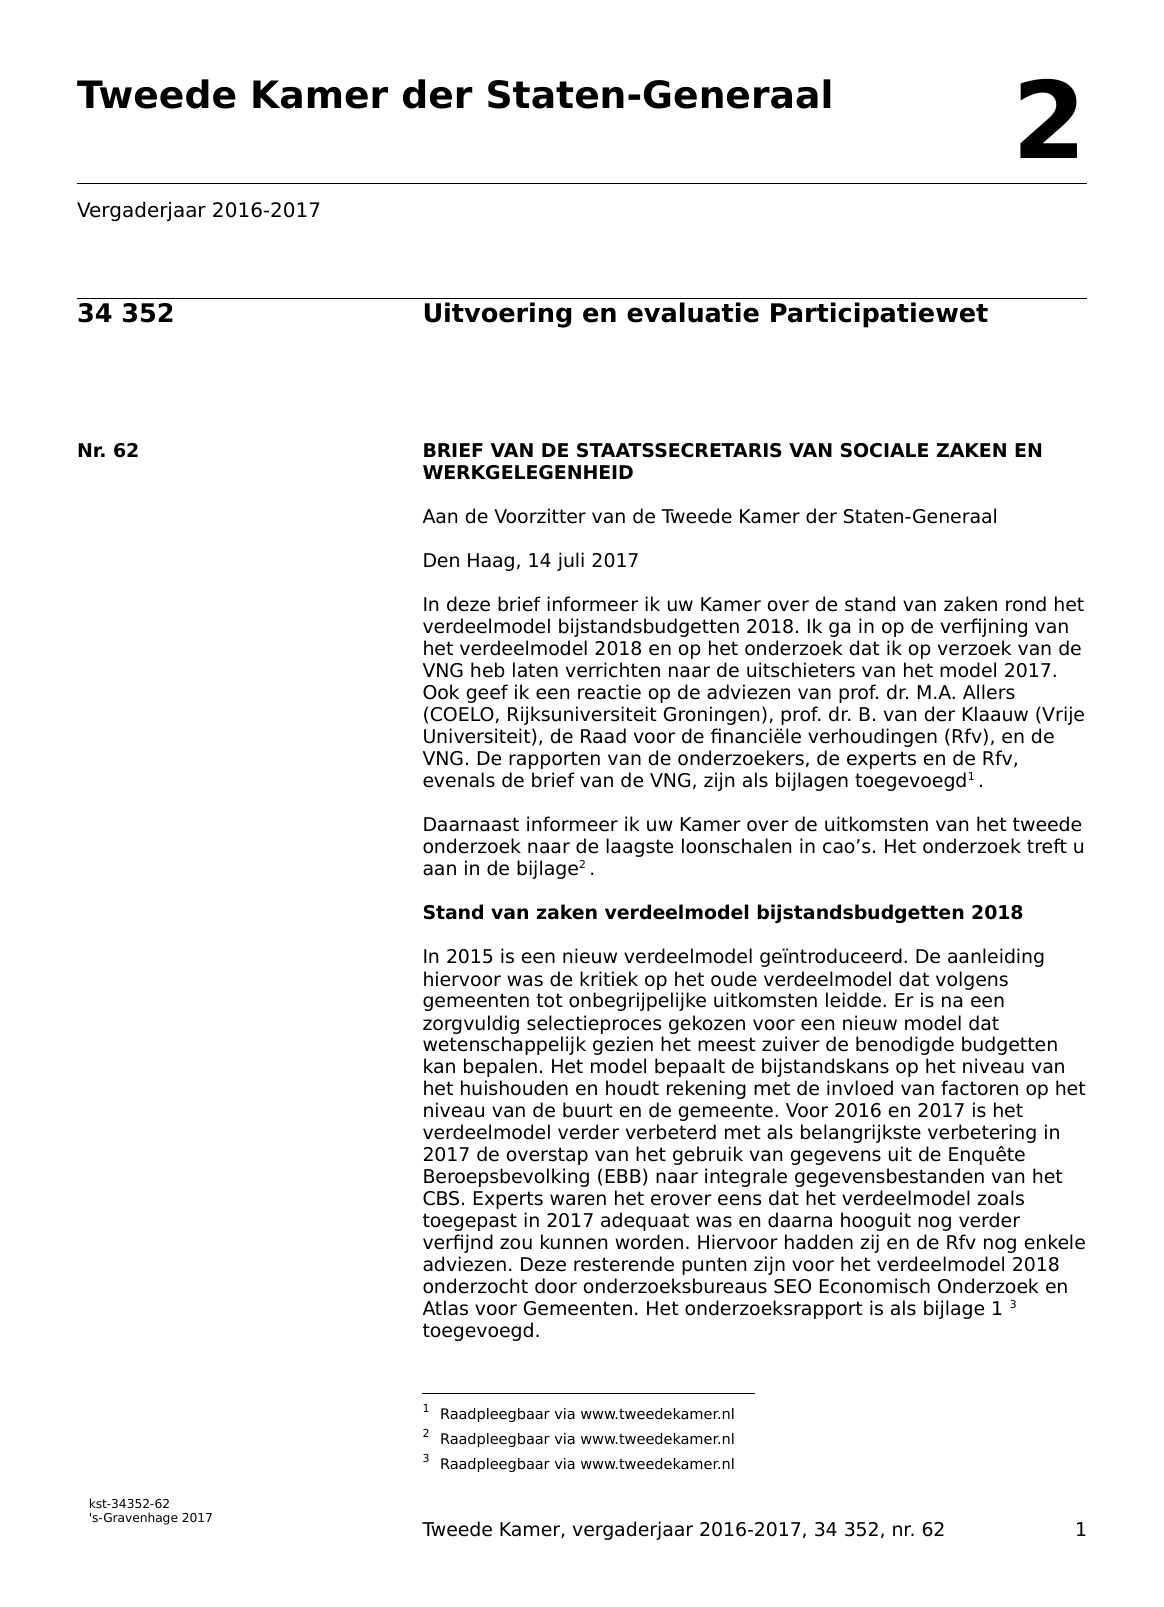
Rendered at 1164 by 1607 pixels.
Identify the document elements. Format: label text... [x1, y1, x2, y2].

text Den Haag, 14 juli 2017 [422, 550, 1087, 572]
text In 2015 is een nieuw verdeelmodel geïntroduceerd. De aanleiding hiervoor was de kritiek op het oude verdeelmodel dat volgens gemeenten tot onbegrijpelijke uitkomsten leidde. Er is na een zorgvuldig selectieproces gekozen voor een nieuw model dat wetenschappelijk gezien het meest zuiver de benodigde budgetten kan bepalen. Het model bepaalt de bijstandskans op het niveau van het huishouden en houdt rekening met de invloed van factoren op het niveau van de buurt en de gemeente. Voor 2016 en 2017 is het verdeelmodel verder verbeterd met als belangrijkste verbetering in 2017 de overstap van het gebruik van gegevens uit de Enquête Beroepsbevolking (EBB) naar integrale gegevensbestanden van het CBS. Experts waren het erover eens dat het verdeelmodel zoals toegepast in 2017 adequaat was en daarna hooguit nog verder verfijnd zou kunnen worden. Hiervoor hadden zij en de Rfv nog enkele adviezen. Deze resterende punten zijn voor het verdeelmodel 2018 onderzocht door onderzoeksbureaus SEO Economisch Onderzoek en Atlas voor Gemeenten. Het onderzoeksrapport is als bijlage 1 toegevoegd. [422, 946, 1087, 1342]
subtitle Nr. 62 BRIEF VAN DE STAATSSECRETARIS VAN SOCIALE ZAKEN EN WERKGELEGENHEID [77, 440, 1087, 484]
text kst-34352-62 [88, 1497, 323, 1511]
subtitle 34 352 Uitvoering en evaluatie Participatiewet [77, 299, 1087, 329]
text Raadpleegbaar via www.tweedekamer.nl [422, 1427, 1087, 1449]
text Daarnaast informeer ik uw Kamer over de uitkomsten van het tweede onderzoek naar de laagste loonschalen in cao’s. Het onderzoek treft u aan in de bijlage. [422, 814, 1087, 880]
text Raadpleegbaar via www.tweedekamer.nl [422, 1452, 1087, 1474]
text In deze brief informeer ik uw Kamer over de stand van zaken rond het verdeelmodel bijstandsbudgetten 2018. Ik ga in op de verfijning van het verdeelmodel 2018 en op het onderzoek dat ik op verzoek van de VNG heb laten verrichten naar de uitschieters van het model 2017. Ook geef ik een reactie op de adviezen van prof. dr. M.A. Allers (COELO, Rijksuniversiteit Groningen), prof. dr. B. van der Klaauw (Vrije Universiteit), de Raad voor de financiële verhoudingen (Rfv), en de VNG. De rapporten van de onderzoekers, de experts en de Rfv, evenals de brief van de VNG, zijn als bijlagen toegevoegd. [422, 594, 1087, 792]
table_header 2 [886, 59, 1087, 183]
table_header Tweede Kamer der Staten-Generaal [77, 59, 886, 183]
subtitle Stand van zaken verdeelmodel bijstandsbudgetten 2018 [422, 902, 1087, 924]
text Raadpleegbaar via www.tweedekamer.nl [422, 1402, 1087, 1424]
text 's-Gravenhage 2017 [88, 1511, 323, 1525]
text Aan de Voorzitter van de Tweede Kamer der Staten-Generaal [422, 506, 1087, 528]
table_cell Vergaderjaar 2016-2017 [77, 184, 1087, 298]
